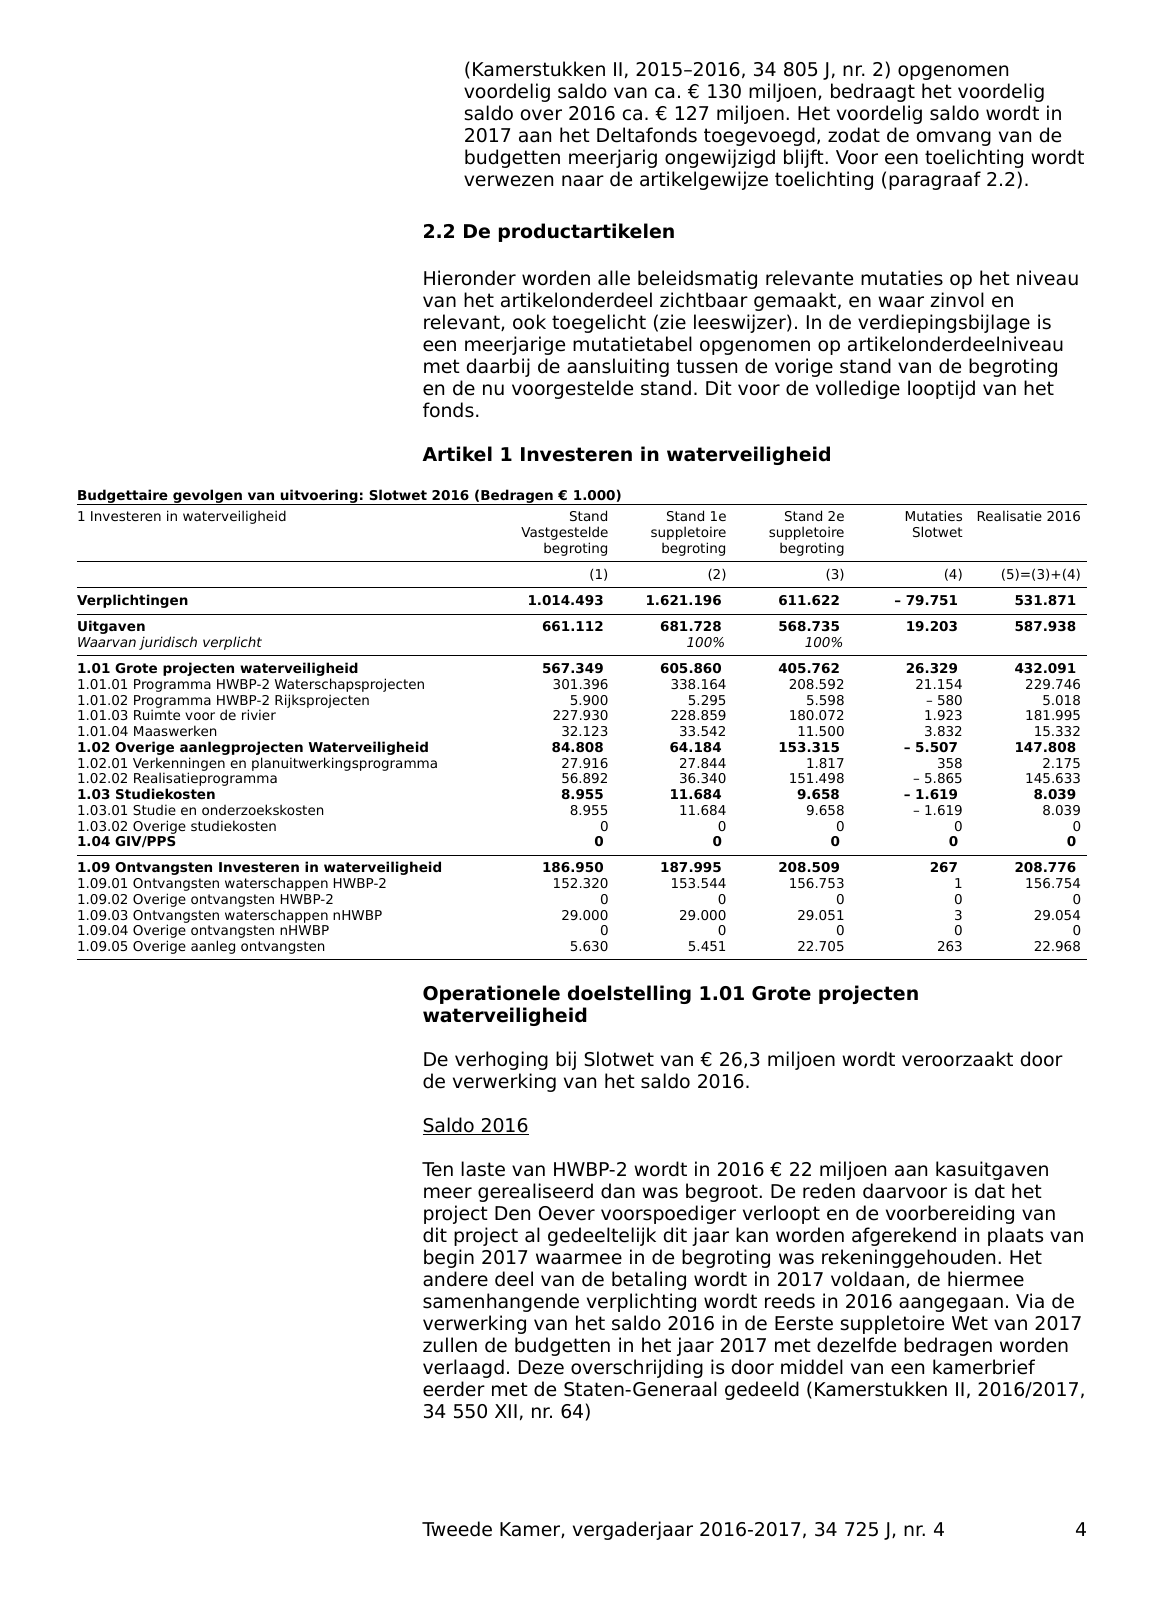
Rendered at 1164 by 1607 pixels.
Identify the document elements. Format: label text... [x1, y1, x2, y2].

table_cell 0 [614, 834, 732, 854]
table_cell 180.072 [732, 708, 850, 724]
table_cell 0 [969, 818, 1087, 834]
table_cell 1.01 Grote projecten waterveiligheid [77, 656, 496, 677]
table_cell 229.746 [969, 677, 1087, 692]
text De verhoging bij Slotwet van € 26,3 miljoen wordt veroorzaakt door de verwerking van het saldo 2016. [422, 1049, 1087, 1093]
table_cell 8.955 [496, 803, 614, 818]
table_cell – 1.619 [850, 787, 968, 803]
table_cell [496, 635, 614, 655]
table_cell 605.860 [614, 656, 732, 677]
table_cell 338.164 [614, 677, 732, 692]
table_cell 181.995 [969, 708, 1087, 724]
table_cell 1.01.04 Maaswerken [77, 724, 496, 740]
table_cell 0 [850, 892, 968, 907]
table_cell 84.808 [496, 740, 614, 755]
table_cell 681.728 [614, 615, 732, 635]
table_cell 153.544 [614, 876, 732, 892]
table_cell (4) [850, 562, 968, 587]
table_cell 22.968 [969, 939, 1087, 959]
table_cell 19.203 [850, 615, 968, 635]
table_cell 0 [732, 818, 850, 834]
table_cell 228.859 [614, 708, 732, 724]
table_cell 0 [969, 892, 1087, 907]
table_cell 156.754 [969, 876, 1087, 892]
table_cell 587.938 [969, 615, 1087, 635]
table_cell 358 [850, 755, 968, 771]
table_cell 5.295 [614, 693, 732, 708]
table_cell 21.154 [850, 677, 968, 692]
table_cell 100% [614, 635, 732, 655]
table_cell [77, 562, 496, 587]
table_cell 153.315 [732, 740, 850, 755]
table_cell Stand 2e suppletoire begroting [732, 505, 850, 561]
table_cell 5.900 [496, 693, 614, 708]
table_cell 1.04 GIV/PPS [77, 834, 496, 854]
table_cell 661.112 [496, 615, 614, 635]
table_cell 0 [969, 834, 1087, 854]
table_cell 267 [850, 856, 968, 876]
subtitle Artikel 1 Investeren in waterveiligheid [422, 444, 1087, 466]
table_cell 1.01.02 Programma HWBP-2 Rijksprojecten [77, 693, 496, 708]
table_cell 15.332 [969, 724, 1087, 740]
table_cell 29.054 [969, 908, 1087, 923]
table_cell 0 [614, 892, 732, 907]
table_cell 100% [732, 635, 850, 655]
table_cell 611.622 [732, 588, 850, 613]
table_cell 1.817 [732, 755, 850, 771]
table_cell (3) [732, 562, 850, 587]
table_cell – 580 [850, 693, 968, 708]
table_cell 568.735 [732, 615, 850, 635]
table_cell 263 [850, 939, 968, 959]
table_cell 1.01.03 Ruimte voor de rivier [77, 708, 496, 724]
table_cell 531.871 [969, 588, 1087, 613]
table_cell 1.014.493 [496, 588, 614, 613]
table_cell 8.955 [496, 787, 614, 803]
table_cell 36.340 [614, 771, 732, 787]
table_cell 27.916 [496, 755, 614, 771]
table_cell 56.892 [496, 771, 614, 787]
table_cell 152.320 [496, 876, 614, 892]
table_cell Verplichtingen [77, 588, 496, 613]
text (Kamerstukken II, 2015–2016, 34 805 J, nr. 2) opgenomen voordelig saldo van ca. € 130 miljoen, bedraagt het voordelig saldo over 2016 ca. € 127 miljoen. Het voordelig saldo wordt in 2017 aan het Deltafonds toegevoegd, zodat de omvang van de budgetten meerjarig ongewijzigd blijft. Voor een toelichting wordt verwezen naar de artikelgewijze toelichting (paragraaf 2.2). [422, 59, 1087, 191]
table_cell 145.633 [969, 771, 1087, 787]
table_cell 0 [732, 834, 850, 854]
table_cell (1) [496, 562, 614, 587]
table_cell 1.03.01 Studie en onderzoekskosten [77, 803, 496, 818]
table_cell 405.762 [732, 656, 850, 677]
table_cell 32.123 [496, 724, 614, 740]
table_cell 1.09 Ontvangsten Investeren in waterveiligheid [77, 856, 496, 876]
table_cell 5.018 [969, 693, 1087, 708]
table_cell 1.09.03 Ontvangsten waterschappen nHWBP [77, 908, 496, 923]
table_cell 208.592 [732, 677, 850, 692]
table_cell 26.329 [850, 656, 968, 677]
table_cell 187.995 [614, 856, 732, 876]
table_cell 64.184 [614, 740, 732, 755]
table_cell 29.051 [732, 908, 850, 923]
table_cell 5.630 [496, 939, 614, 959]
table_cell 29.000 [496, 908, 614, 923]
table_cell 11.500 [732, 724, 850, 740]
table_cell 11.684 [614, 787, 732, 803]
table_cell 0 [850, 923, 968, 939]
table_cell 0 [732, 923, 850, 939]
table_cell 0 [614, 923, 732, 939]
table_cell 33.542 [614, 724, 732, 740]
table_cell 0 [850, 818, 968, 834]
table_cell 432.091 [969, 656, 1087, 677]
table_cell 1.03.02 Overige studiekosten [77, 818, 496, 834]
table_cell 9.658 [732, 803, 850, 818]
table_cell – 79.751 [850, 588, 968, 613]
table_cell 208.776 [969, 856, 1087, 876]
table_cell 0 [496, 834, 614, 854]
table_cell (5)=(3)+(4) [969, 562, 1087, 587]
table_cell – 5.865 [850, 771, 968, 787]
table_cell (2) [614, 562, 732, 587]
table_cell 3 [850, 908, 968, 923]
subtitle Operationele doelstelling 1.01 Grote projecten waterveiligheid [422, 982, 1087, 1026]
table_cell 9.658 [732, 787, 850, 803]
table_cell 0 [614, 818, 732, 834]
table_cell – 1.619 [850, 803, 968, 818]
subtitle 2.2 De productartikelen [422, 221, 1087, 243]
table_cell 1.02.01 Verkenningen en planuitwerkingsprogramma [77, 755, 496, 771]
table_cell Mutaties Slotwet [850, 505, 968, 561]
table_cell 5.451 [614, 939, 732, 959]
table_cell 186.950 [496, 856, 614, 876]
table_cell 208.509 [732, 856, 850, 876]
table_cell 0 [969, 923, 1087, 939]
table_cell 8.039 [969, 803, 1087, 818]
table_cell Realisatie 2016 [969, 505, 1087, 561]
table_cell 1.01.01 Programma HWBP-2 Waterschapsprojecten [77, 677, 496, 692]
table_cell 567.349 [496, 656, 614, 677]
table_cell 1.09.05 Overige aanleg ontvangsten [77, 939, 496, 959]
table_cell 156.753 [732, 876, 850, 892]
table_cell 3.832 [850, 724, 968, 740]
table_cell Stand 1e suppletoire begroting [614, 505, 732, 561]
table_cell 1 [850, 876, 968, 892]
table_cell 1.03 Studiekosten [77, 787, 496, 803]
table_cell 1.09.01 Ontvangsten waterschappen HWBP-2 [77, 876, 496, 892]
table_cell Stand Vastgestelde begroting [496, 505, 614, 561]
table_cell 1.09.04 Overige ontvangsten nHWBP [77, 923, 496, 939]
table_cell 0 [496, 818, 614, 834]
table_cell 0 [496, 892, 614, 907]
table_cell 1.02.02 Realisatieprogramma [77, 771, 496, 787]
table_cell 22.705 [732, 939, 850, 959]
table_cell [850, 635, 968, 655]
table_cell 147.808 [969, 740, 1087, 755]
table_cell 11.684 [614, 803, 732, 818]
table_cell 1.923 [850, 708, 968, 724]
table_cell 227.930 [496, 708, 614, 724]
table_cell 301.396 [496, 677, 614, 692]
table_cell 0 [732, 892, 850, 907]
table_cell – 5.507 [850, 740, 968, 755]
table_cell 2.175 [969, 755, 1087, 771]
table_cell [969, 635, 1087, 655]
text Ten laste van HWBP-2 wordt in 2016 € 22 miljoen aan kasuitgaven meer gerealiseerd dan was begroot. De reden daarvoor is dat het project Den Oever voorspoediger verloopt en de voorbereiding van dit project al gedeeltelijk dit jaar kan worden afgerekend in plaats van begin 2017 waarmee in de begroting was rekeninggehouden. Het andere deel van de betaling wordt in 2017 voldaan, de hiermee samenhangende verplichting wordt reeds in 2016 aangegaan. Via de verwerking van het saldo 2016 in de Eerste suppletoire Wet van 2017 zullen de budgetten in het jaar 2017 met dezelfde bedragen worden verlaagd. Deze overschrijding is door middel van een kamerbrief eerder met de Staten-Generaal gedeeld (Kamerstukken II, 2016/2017, 34 550 XII, nr. 64) [422, 1159, 1087, 1423]
table_header Budgettaire gevolgen van uitvoering: Slotwet 2016 (Bedragen € 1.000) [77, 488, 1087, 503]
table_cell 151.498 [732, 771, 850, 787]
table_cell 29.000 [614, 908, 732, 923]
subtitle Saldo 2016 [422, 1115, 1087, 1137]
table_cell 1 Investeren in waterveiligheid [77, 505, 496, 561]
table_cell 0 [850, 834, 968, 854]
table_cell Uitgaven [77, 615, 496, 635]
table_cell 8.039 [969, 787, 1087, 803]
table_cell 1.621.196 [614, 588, 732, 613]
table_cell 27.844 [614, 755, 732, 771]
table_cell 0 [496, 923, 614, 939]
table_cell 1.09.02 Overige ontvangsten HWBP-2 [77, 892, 496, 907]
table_cell 1.02 Overige aanlegprojecten Waterveiligheid [77, 740, 496, 755]
text Hieronder worden alle beleidsmatig relevante mutaties op het niveau van het artikelonderdeel zichtbaar gemaakt, en waar zinvol en relevant, ook toegelicht (zie leeswijzer). In de verdiepingsbijlage is een meerjarige mutatietabel opgenomen op artikelonderdeelniveau met daarbij de aansluiting tussen de vorige stand van de begroting en de nu voorgestelde stand. Dit voor de volledige looptijd van het fonds. [422, 268, 1087, 422]
table_cell 5.598 [732, 693, 850, 708]
table_cell Waarvan juridisch verplicht [77, 635, 496, 655]
